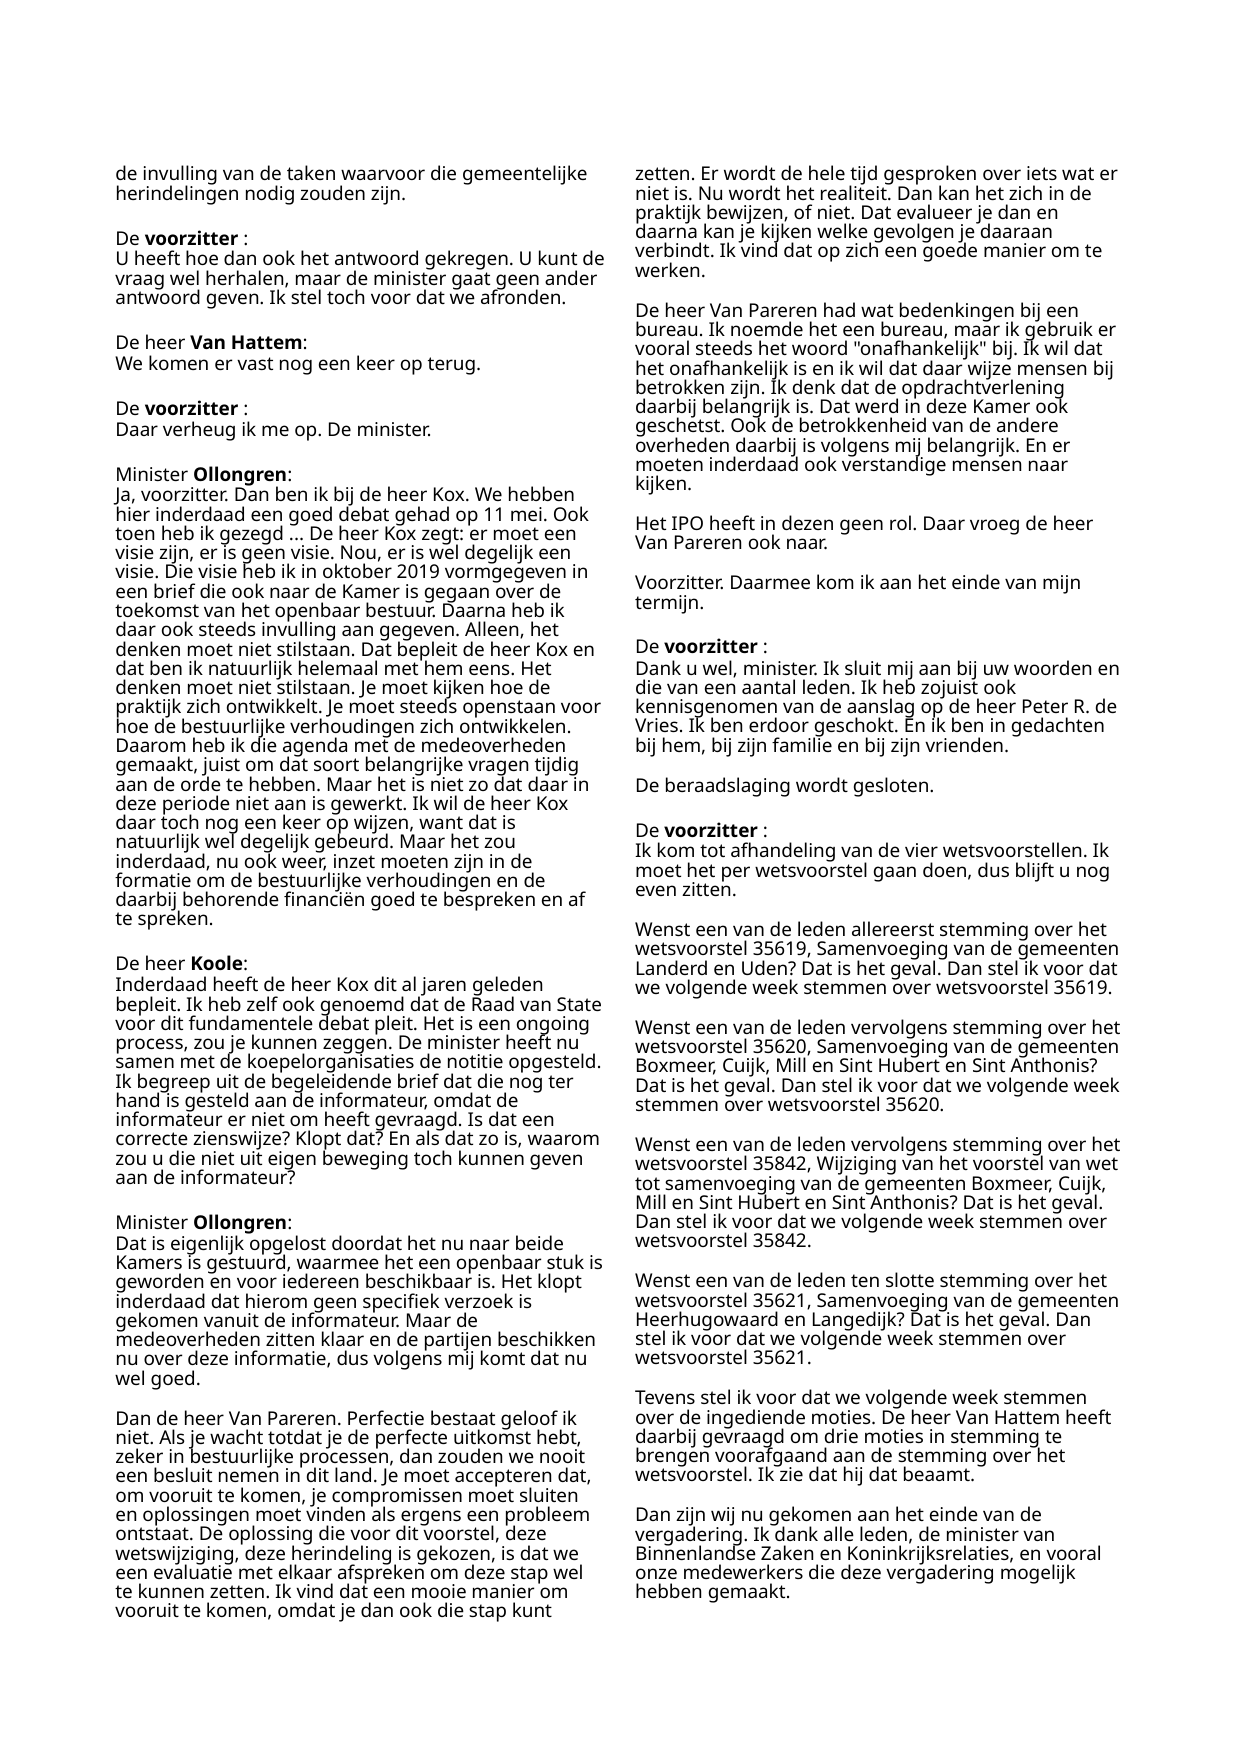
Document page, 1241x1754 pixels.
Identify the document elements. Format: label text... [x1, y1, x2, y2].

text Dat is eigenlijk opgelost doordat het nu naar beide Kamers is gestuurd, waarmee het een openbaar stuk is geworden en voor iedereen beschikbaar is. Het klopt inderdaad dat hierom geen specifiek verzoek is gekomen vanuit de informateur. Maar de medeoverheden zitten klaar en de partijen beschikken nu over deze informatie, dus volgens mij komt dat nu wel goed. [115, 1235, 605, 1389]
text De heer Koole: [115, 951, 605, 976]
text De heer Van Hattem: [115, 329, 605, 355]
text de invulling van de taken waarvoor die gemeentelijke herindelingen nodig zouden zijn. [115, 165, 605, 204]
text Ik kom tot afhandeling van de vier wetsvoorstellen. Ik moet het per wetsvoorstel gaan doen, dus blijft u nog even zitten. [635, 842, 1125, 900]
text De voorzitter : [115, 225, 605, 250]
text Het IPO heeft in dezen geen rol. Daar vroeg de heer Van Pareren ook naar. [635, 515, 1125, 554]
text Tevens stel ik voor dat we volgende week stemmen over de ingediende moties. De heer Van Hattem heeft daarbij gevraagd om drie moties in stemming te brengen voorafgaand aan de stemming over het wetsvoorstel. Ik zie dat hij dat beaamt. [635, 1389, 1125, 1486]
text zetten. Er wordt de hele tijd gesproken over iets wat er niet is. Nu wordt het realiteit. Dan kan het zich in de praktijk bewijzen, of niet. Dat evalueer je dan en daarna kan je kijken welke gevolgen je daaraan verbindt. Ik vind dat op zich een goede manier om te werken. [635, 165, 1125, 281]
text De voorzitter : [635, 817, 1125, 842]
text De heer Van Pareren had wat bedenkingen bij een bureau. Ik noemde het een bureau, maar ik gebruik er vooral steeds het woord "onafhankelijk" bij. Ik wil dat het onafhankelijk is en ik wil dat daar wijze mensen bij betrokken zijn. Ik denk dat de opdrachtverlening daarbij belangrijk is. Dat werd in deze Kamer ook geschetst. Ook de betrokkenheid van de andere overheden daarbij is volgens mij belangrijk. En er moeten inderdaad ook verstandige mensen naar kijken. [635, 302, 1125, 494]
text Dank u wel, minister. Ik sluit mij aan bij uw woorden en die van een aantal leden. Ik heb zojuist ook kennisgenomen van de aanslag op de heer Peter R. de Vries. Ik ben erdoor geschokt. En ik ben in gedachten bij hem, bij zijn familie en bij zijn vrienden. [635, 659, 1125, 756]
text Wenst een van de leden ten slotte stemming over het wetsvoorstel 35621, Samenvoeging van de gemeenten Heerhugowaard en Langedijk? Dat is het geval. Dan stel ik voor dat we volgende week stemmen over wetsvoorstel 35621. [635, 1272, 1125, 1369]
text Daar verheug ik me op. De minister. [115, 421, 605, 440]
text Ja, voorzitter. Dan ben ik bij de heer Kox. We hebben hier inderdaad een goed debat gehad op 11 mei. Ook toen heb ik gezegd ... De heer Kox zegt: er moet een visie zijn, er is geen visie. Nou, er is wel degelijk een visie. Die visie heb ik in oktober 2019 vormgegeven in een brief die ook naar de Kamer is gegaan over de toekomst van het openbaar bestuur. Daarna heb ik daar ook steeds invulling aan gegeven. Alleen, het denken moet niet stilstaan. Dat bepleit de heer Kox en dat ben ik natuurlijk helemaal met hem eens. Het denken moet niet stilstaan. Je moet kijken hoe de praktijk zich ontwikkelt. Je moet steeds openstaan voor hoe de bestuurlijke verhoudingen zich ontwikkelen. Daarom heb ik die agenda met de medeoverheden gemaakt, juist om dat soort belangrijke vragen tijdig aan de orde te hebben. Maar het is niet zo dat daar in deze periode niet aan is gewerkt. Ik wil de heer Kox daar toch nog een keer op wijzen, want dat is natuurlijk wel degelijk gebeurd. Maar het zou inderdaad, nu ook weer, inzet moeten zijn in de formatie om de bestuurlijke verhoudingen en de daarbij behorende financiën goed te bespreken en af te spreken. [115, 486, 605, 930]
text Wenst een van de leden vervolgens stemming over het wetsvoorstel 35842, Wijziging van het voorstel van wet tot samenvoeging van de gemeenten Boxmeer, Cuijk, Mill en Sint Hubert en Sint Anthonis? Dat is het geval. Dan stel ik voor dat we volgende week stemmen over wetsvoorstel 35842. [635, 1136, 1125, 1252]
text De beraadslaging wordt gesloten. [635, 777, 1125, 796]
text De voorzitter : [635, 634, 1125, 659]
text Dan zijn wij nu gekomen aan het einde van de vergadering. Ik dank alle leden, de minister van Binnenlandse Zaken en Koninkrijksrelaties, en vooral onze medewerkers die deze vergadering mogelijk hebben gemaakt. [635, 1506, 1125, 1603]
text We komen er vast nog een keer op terug. [115, 355, 605, 374]
text Dan de heer Van Pareren. Perfectie bestaat geloof ik niet. Als je wacht totdat je de perfecte uitkomst hebt, zeker in bestuurlijke processen, dan zouden we nooit een besluit nemen in dit land. Je moet accepteren dat, om vooruit te komen, je compromissen moet sluiten en oplossingen moet vinden als ergens een probleem ontstaat. De oplossing die voor dit voorstel, deze wetswijziging, deze herindeling is gekozen, is dat we een evaluatie met elkaar afspreken om deze stap wel te kunnen zetten. Ik vind dat een mooie manier om vooruit te komen, omdat je dan ook die stap kunt [115, 1410, 605, 1622]
text Voorzitter. Daarmee kom ik aan het einde van mijn termijn. [635, 574, 1125, 613]
text Wenst een van de leden vervolgens stemming over het wetsvoorstel 35620, Samenvoeging van de gemeenten Boxmeer, Cuijk, Mill en Sint Hubert en Sint Anthonis? Dat is het geval. Dan stel ik voor dat we volgende week stemmen over wetsvoorstel 35620. [635, 1019, 1125, 1115]
text Inderdaad heeft de heer Kox dit al jaren geleden bepleit. Ik heb zelf ook genoemd dat de Raad van State voor dit fundamentele debat pleit. Het is een ongoing process, zou je kunnen zeggen. De minister heeft nu samen met de koepelorganisaties de notitie opgesteld. Ik begreep uit de begeleidende brief dat die nog ter hand is gesteld aan de informateur, omdat de informateur er niet om heeft gevraagd. Is dat een correcte zienswijze? Klopt dat? En als dat zo is, waarom zou u die niet uit eigen beweging toch kunnen geven aan de informateur? [115, 976, 605, 1188]
text De voorzitter : [115, 395, 605, 421]
text Minister Ollongren: [115, 461, 605, 486]
text Wenst een van de leden allereerst stemming over het wetsvoorstel 35619, Samenvoeging van de gemeenten Landerd en Uden? Dat is het geval. Dan stel ik voor dat we volgende week stemmen over wetsvoorstel 35619. [635, 921, 1125, 998]
text U heeft hoe dan ook het antwoord gekregen. U kunt de vraag wel herhalen, maar de minister gaat geen ander antwoord geven. Ik stel toch voor dat we afronden. [115, 250, 605, 308]
text Minister Ollongren: [115, 1209, 605, 1235]
